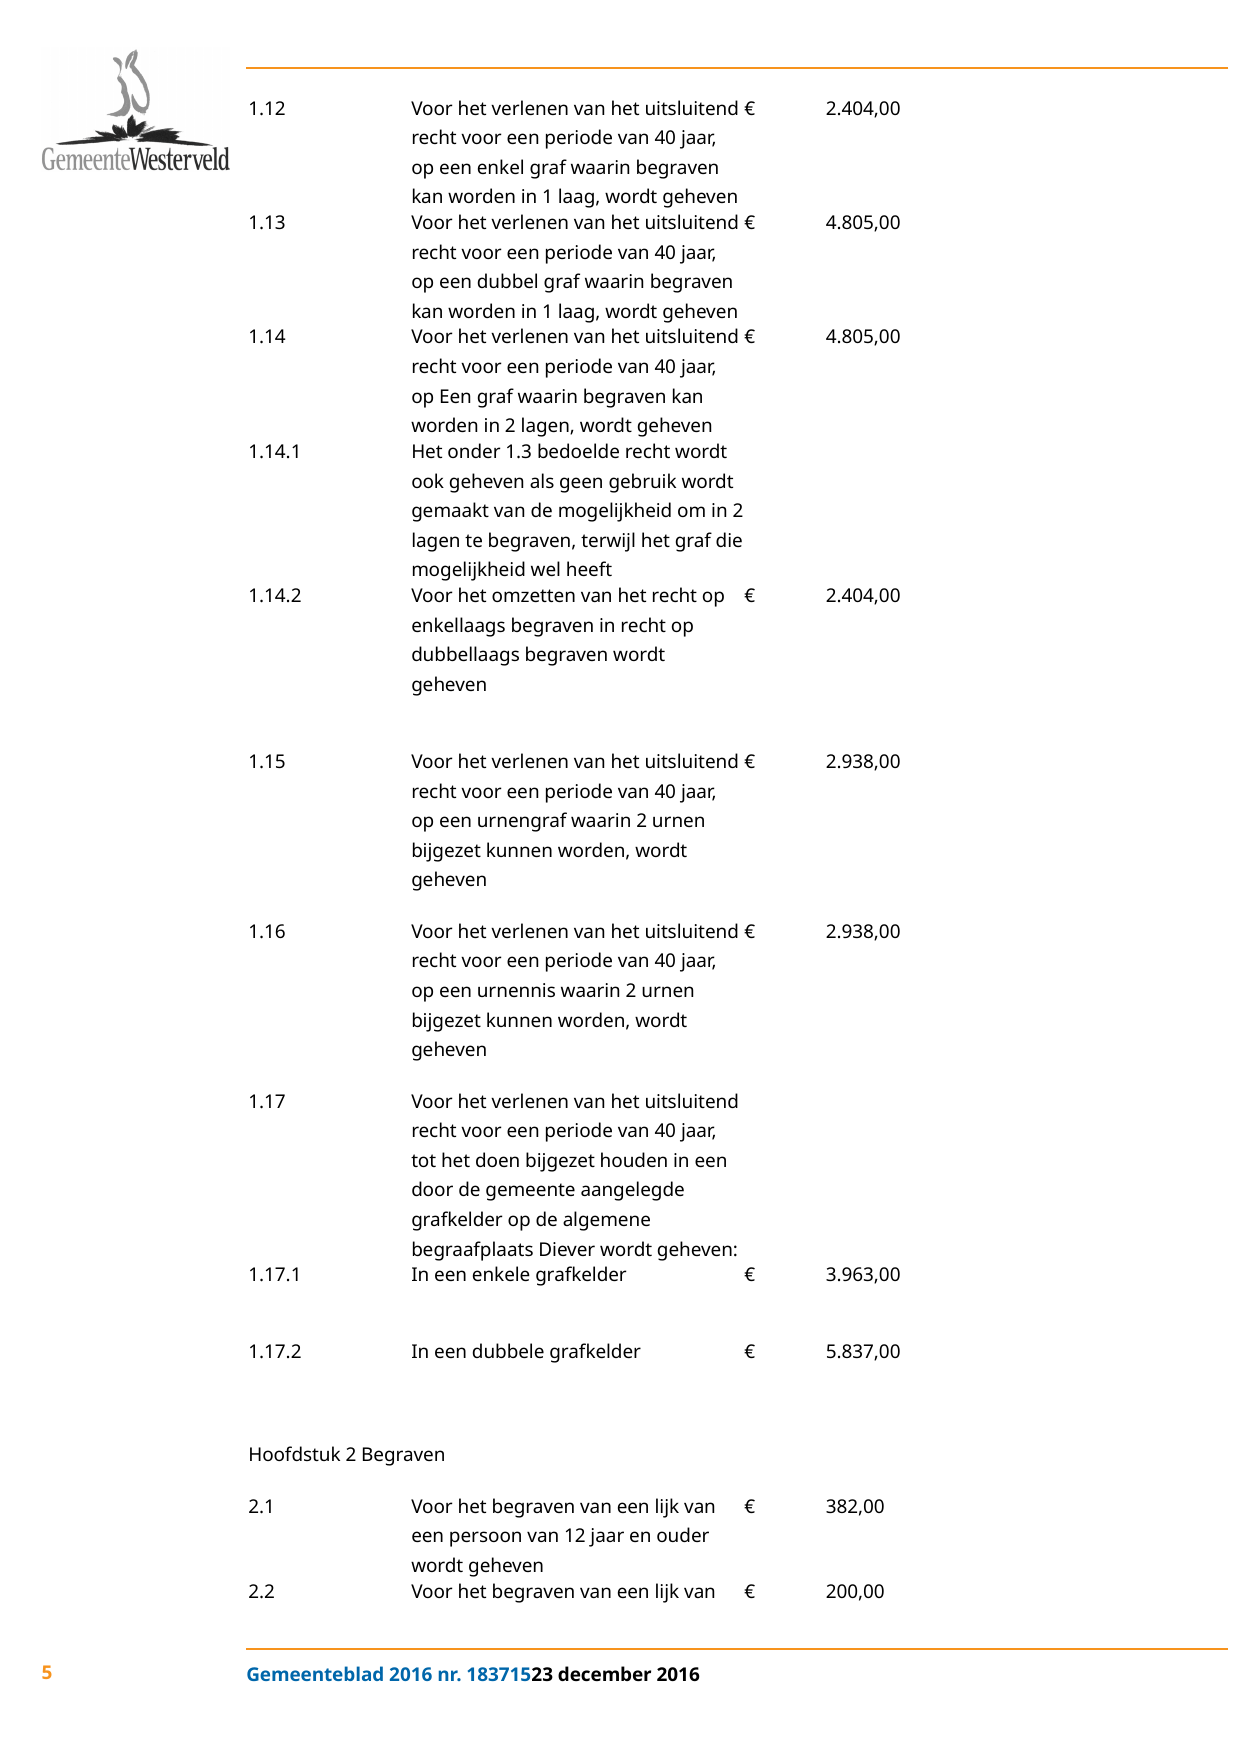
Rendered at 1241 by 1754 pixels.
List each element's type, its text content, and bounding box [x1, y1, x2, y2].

table_cell 2.404,00 [826, 582, 1070, 697]
table_cell [411, 1062, 744, 1088]
table_cell Hoofdstuk 2 Begraven [248, 1442, 744, 1467]
table_cell [411, 1390, 744, 1416]
table_cell [248, 1416, 411, 1442]
table_cell [744, 1390, 826, 1416]
table_cell [826, 1364, 1070, 1390]
table_cell [411, 1364, 744, 1390]
table_cell [744, 1287, 826, 1313]
table_cell € [744, 1261, 826, 1287]
table_cell [411, 1313, 744, 1339]
table_cell 1.17.1 [248, 1261, 411, 1287]
table_cell [744, 723, 826, 748]
table_cell [826, 1088, 1070, 1261]
table_cell 4.805,00 [826, 209, 1070, 324]
table_cell [411, 892, 744, 918]
table_cell 2.938,00 [826, 918, 1070, 1062]
table_cell [411, 697, 744, 722]
table_cell € [744, 582, 826, 697]
table_cell [248, 1364, 411, 1390]
table_cell [826, 1390, 1070, 1416]
table_cell 1.17 [248, 1088, 411, 1261]
table_cell Voor het verlenen van het uitsluitend recht voor een periode van 40 jaar, tot het doen bijgezet houden in een door de gemeente aangelegde grafkelder op de algemene begraafplaats Diever wordt geheven: [411, 1088, 744, 1261]
table_cell 1.14.1 [248, 438, 411, 582]
table_cell € [744, 1339, 826, 1364]
table_cell Voor het begraven van een lijk van [411, 1578, 744, 1604]
table_cell [826, 438, 1070, 582]
table_cell € [744, 324, 826, 438]
table_cell Voor het verlenen van het uitsluitend recht voor een periode van 40 jaar, op een dubbel graf waarin begraven kan worden in 1 laag, wordt geheven [411, 209, 744, 324]
table_cell [744, 438, 826, 582]
table_cell 1.12 [248, 95, 411, 209]
table_cell [744, 1062, 826, 1088]
table_cell € [744, 748, 826, 892]
table_cell € [744, 1578, 826, 1604]
table_cell [744, 1313, 826, 1339]
table_cell [248, 1467, 411, 1493]
table_cell 1.17.2 [248, 1339, 411, 1364]
table_cell [248, 1390, 411, 1416]
table_cell Voor het verlenen van het uitsluitend recht voor een periode van 40 jaar, op Een graf waarin begraven kan worden in 2 lagen, wordt geheven [411, 324, 744, 438]
table_cell 4.805,00 [826, 324, 1070, 438]
table_cell € [744, 95, 826, 209]
table_cell [826, 1416, 1070, 1442]
table_cell 2.2 [248, 1578, 411, 1604]
table_cell 382,00 [826, 1493, 1070, 1578]
table_cell [248, 1313, 411, 1339]
table_cell [248, 697, 411, 722]
table_cell [411, 723, 744, 748]
table_cell [826, 1313, 1070, 1339]
table_cell 2.938,00 [826, 748, 1070, 892]
table_cell [744, 1442, 826, 1467]
table_cell 200,00 [826, 1578, 1070, 1604]
table_cell 1.13 [248, 209, 411, 324]
table_cell 1.14.2 [248, 582, 411, 697]
table_cell 1.16 [248, 918, 411, 1062]
table_cell [826, 1062, 1070, 1088]
table_cell [744, 1416, 826, 1442]
table_cell [744, 697, 826, 722]
table_cell [744, 1364, 826, 1390]
table_cell [826, 723, 1070, 748]
table_cell [826, 1467, 1070, 1493]
table_cell [248, 1062, 411, 1088]
table_cell In een dubbele grafkelder [411, 1339, 744, 1364]
table_cell [248, 723, 411, 748]
table_cell [744, 1467, 826, 1493]
table_cell [826, 892, 1070, 918]
table_cell 1.15 [248, 748, 411, 892]
table_cell 1.14 [248, 324, 411, 438]
table_cell [744, 1088, 826, 1261]
table_cell [411, 1467, 744, 1493]
table_cell € [744, 209, 826, 324]
table_cell 2.404,00 [826, 95, 1070, 209]
table_cell In een enkele grafkelder [411, 1261, 744, 1287]
table_cell € [744, 1493, 826, 1578]
table_cell Voor het verlenen van het uitsluitend recht voor een periode van 40 jaar, op een urnengraf waarin 2 urnen bijgezet kunnen worden, wordt geheven [411, 748, 744, 892]
picture [41, 47, 231, 172]
table_cell [248, 892, 411, 918]
table_cell Het onder 1.3 bedoelde recht wordt ook geheven als geen gebruik wordt gemaakt van de mogelijkheid om in 2 lagen te begraven, terwijl het graf die mogelijkheid wel heeft [411, 438, 744, 582]
table_cell [411, 1416, 744, 1442]
table_cell Voor het verlenen van het uitsluitend recht voor een periode van 40 jaar, op een urnennis waarin 2 urnen bijgezet kunnen worden, wordt geheven [411, 918, 744, 1062]
table_cell 5.837,00 [826, 1339, 1070, 1364]
table_cell € [744, 918, 826, 1062]
table_cell Voor het begraven van een lijk van een persoon van 12 jaar en ouder wordt geheven [411, 1493, 744, 1578]
table_cell [411, 1287, 744, 1313]
table_cell 2.1 [248, 1493, 411, 1578]
table_cell [248, 1287, 411, 1313]
table_cell [826, 697, 1070, 722]
table_cell [744, 892, 826, 918]
table_cell [826, 1287, 1070, 1313]
table_cell Voor het omzetten van het recht op enkellaags begraven in recht op dubbellaags begraven wordt geheven [411, 582, 744, 697]
table_cell 3.963,00 [826, 1261, 1070, 1287]
table_cell [826, 1442, 1070, 1467]
table_cell Voor het verlenen van het uitsluitend recht voor een periode van 40 jaar, op een enkel graf waarin begraven kan worden in 1 laag, wordt geheven [411, 95, 744, 209]
